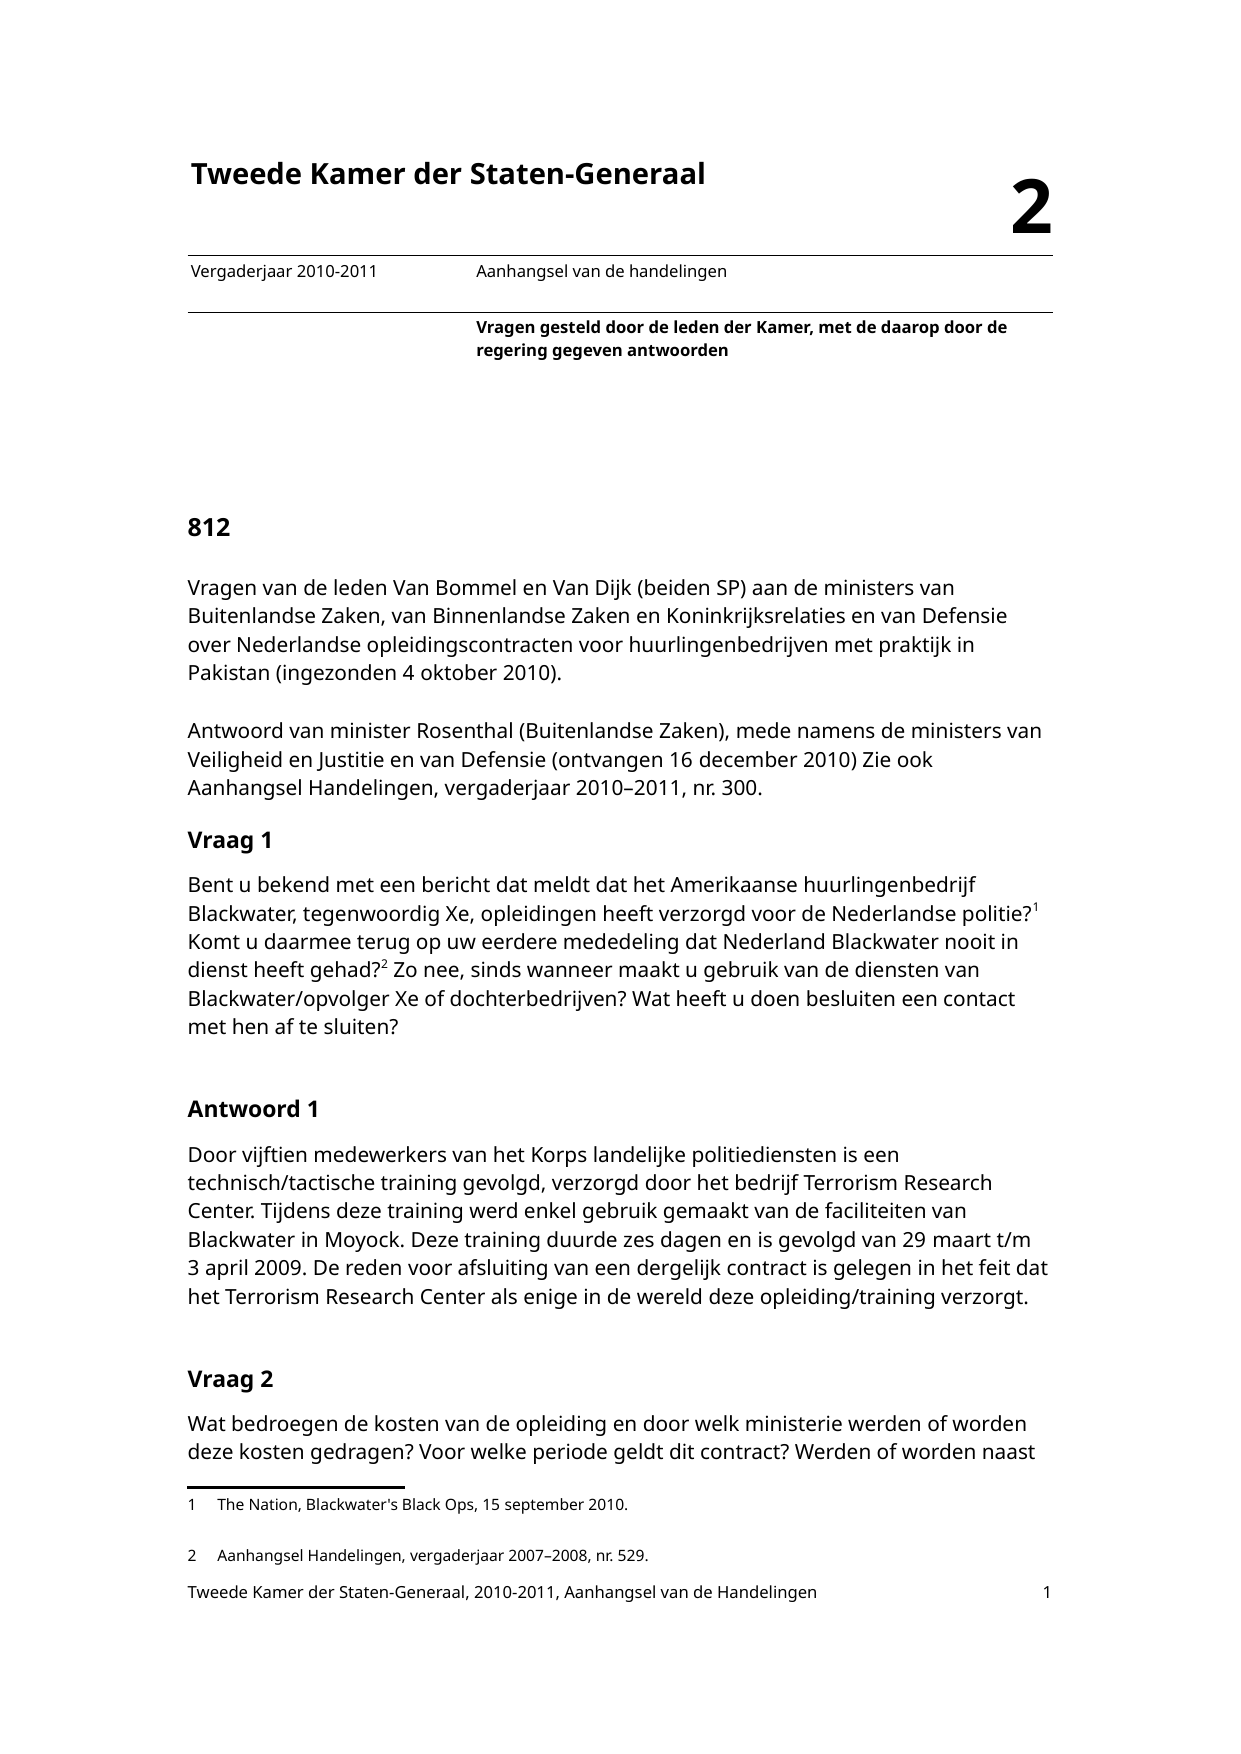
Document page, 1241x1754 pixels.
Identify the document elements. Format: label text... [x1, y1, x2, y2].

text The Nation, Blackwater's Black Ops, 15 september 2010. [187, 1479, 1053, 1508]
text Aanhangsel Handelingen, vergaderjaar 2007–2008, nr. 529. [187, 1538, 1053, 1566]
subtitle Vraag 2 [187, 1363, 1053, 1394]
table_cell Vergaderjaar 2010-2011 [188, 256, 473, 312]
table_cell [188, 313, 473, 361]
text Antwoord van minister Rosenthal (Buitenlandse Zaken), mede namens de ministers van Veiligheid en Justitie en van Defensie (ontvangen 16 december 2010) Zie ook Aanhangsel Handelingen, vergaderjaar 2010–2011, nr. 300. [187, 716, 1053, 802]
text Wat bedroegen de kosten van de opleiding en door welk ministerie werden of worden deze kosten gedragen? Voor welke periode geldt dit contract? Werden of worden naast [187, 1409, 1053, 1466]
text Door vijftien medewerkers van het Korps landelijke politiediensten is een technisch/tactische training gevolgd, verzorgd door het bedrijf Terrorism Research Center. Tijdens deze training werd enkel gebruik gemaakt van de faciliteiten van Blackwater in Moyock. Deze training duurde zes dagen en is gevolgd van 29 maart t/m 3 april 2009. De reden voor afsluiting van een dergelijk contract is gelegen in het feit dat het Terrorism Research Center als enige in de wereld deze opleiding/training verzorgt. [187, 1140, 1053, 1310]
subtitle Antwoord 1 [187, 1093, 1053, 1125]
table_cell Vragen gesteld door de leden der Kamer, met de daarop door de regering gegeven antwoorden [473, 313, 1053, 361]
table_header 2 [880, 150, 1053, 255]
table_cell Aanhangsel van de handelingen [473, 256, 1053, 312]
text Bent u bekend met een bericht dat meldt dat het Amerikaanse huurlingenbedrijf Blackwater, tegenwoordig Xe, opleidingen heeft verzorgd voor de Nederlandse politie? Komt u daarmee terug op uw eerdere mededeling dat Nederland Blackwater nooit in dienst heeft gehad? Zo nee, sinds wanneer maakt u gebruik van de diensten van Blackwater/opvolger Xe of dochterbedrijven? Wat heeft u doen besluiten een contact met hen af te sluiten? [187, 870, 1053, 1041]
subtitle Vraag 1 [187, 824, 1053, 855]
table_header Tweede Kamer der Staten-Generaal [188, 150, 879, 255]
text 812 [187, 509, 1053, 543]
text Vragen van de leden Van Bommel en Van Dijk (beiden SP) aan de ministers van Buitenlandse Zaken, van Binnenlandse Zaken en Koninkrijksrelaties en van Defensie over Nederlandse opleidingscontracten voor huurlingenbedrijven met praktijk in Pakistan (ingezonden 4 oktober 2010). [187, 573, 1053, 687]
